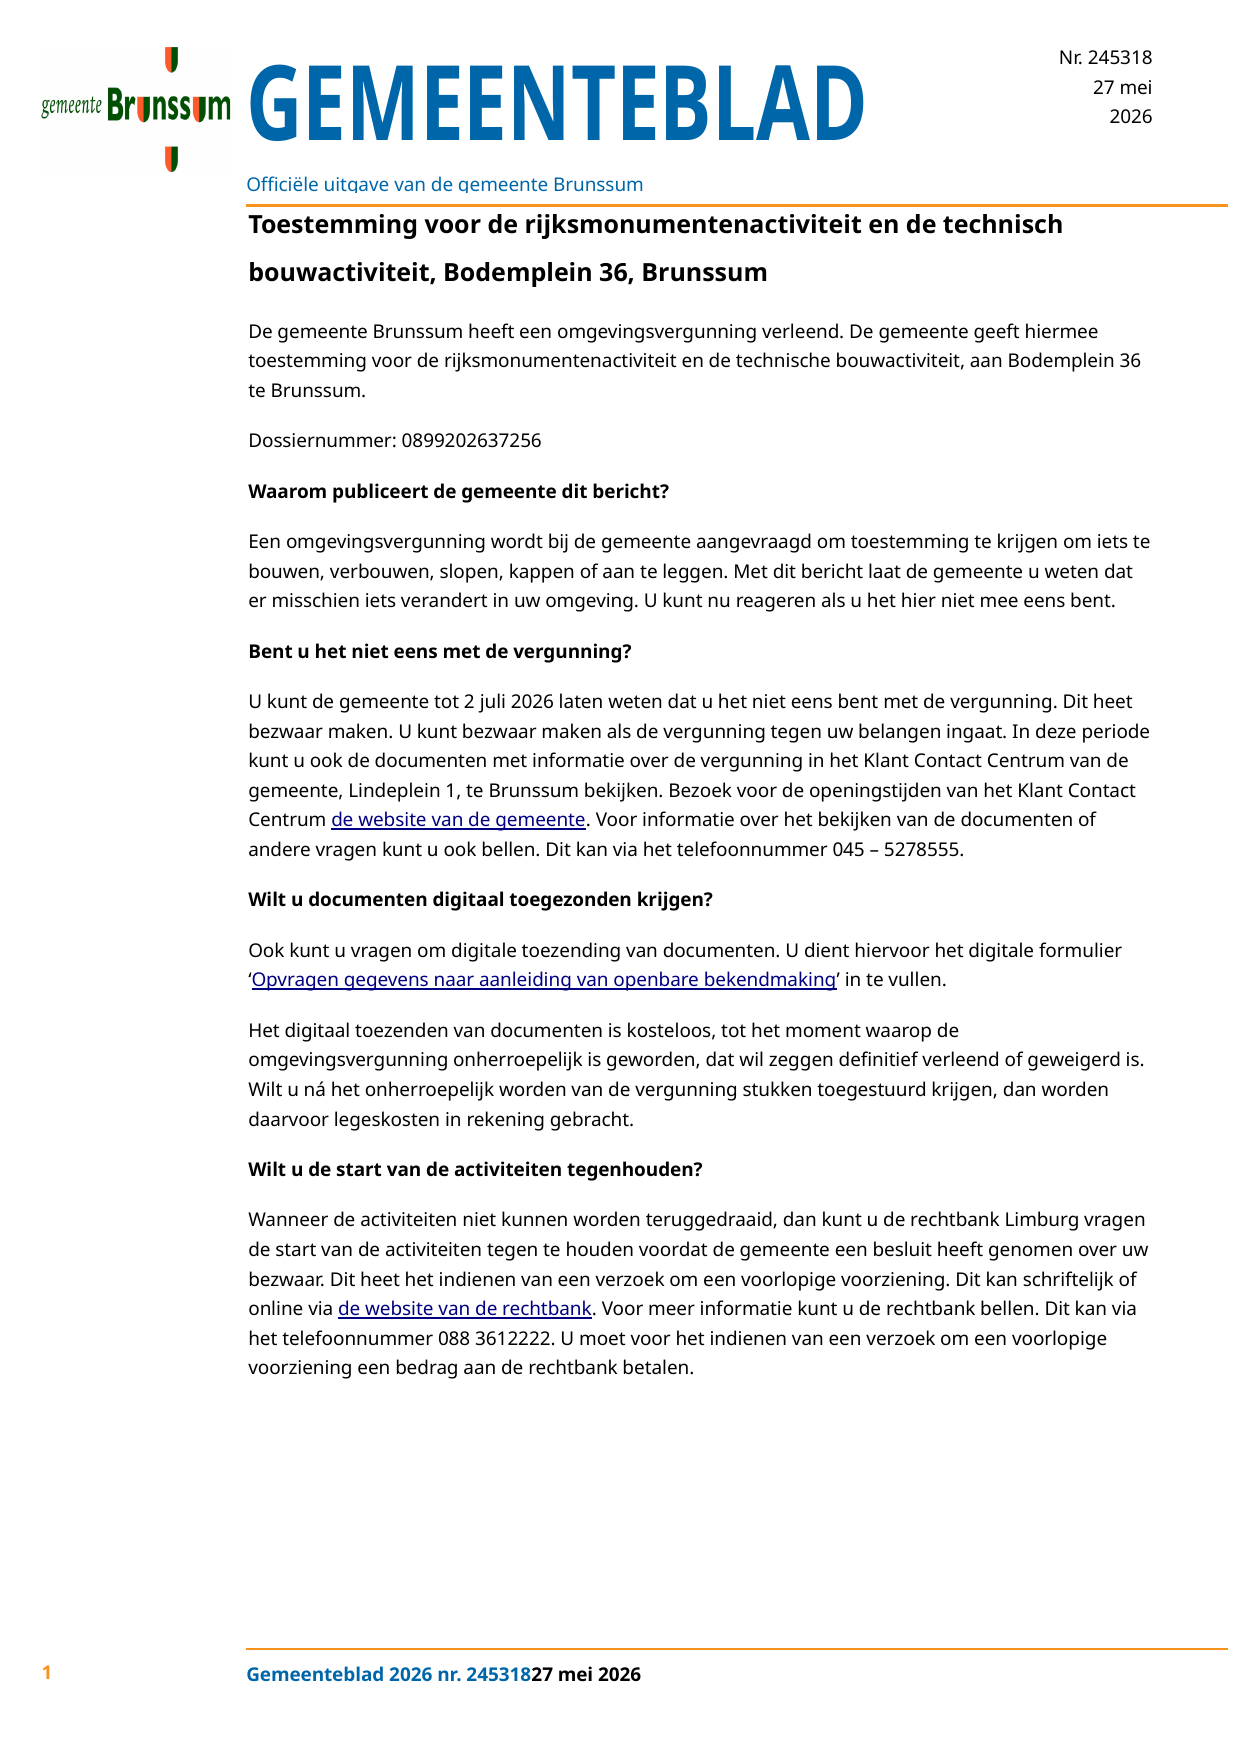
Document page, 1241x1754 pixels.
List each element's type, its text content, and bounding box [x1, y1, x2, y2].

text De gemeente Brunssum heeft een omgevingsvergunning verleend. De gemeente geeft hiermee toestemming voor de rijksmonumentenactiviteit en de technische bouwactiviteit, aan Bodemplein 36 te Brunssum. [248, 318, 1152, 403]
text Dossiernummer: 0899202637256 [248, 427, 1152, 453]
text Waarom publiceert de gemeente dit bericht? [248, 478, 1152, 504]
text U kunt de gemeente tot 2 juli 2026 laten weten dat u het niet eens bent met de vergunning. Dit heet bezwaar maken. U kunt bezwaar maken als de vergunning tegen uw belangen ingaat. In deze periode kunt u ook de documenten met informatie over de vergunning in het Klant Contact Centrum van de gemeente, Lindeplein 1, te Brunssum bekijken. Bezoek voor de openingstijden van het Klant Contact Centrum de website van de gemeente. Voor informatie over het bekijken van de documenten of andere vragen kunt u ook bellen. Dit kan via het telefoonnummer 045 – 5278555. [248, 688, 1152, 862]
text Wilt u documenten digitaal toegezonden krijgen? [248, 887, 1152, 912]
text Toestemming voor de rijksmonumentenactiviteit en de technisch bouwactiviteit, Bodemplein 36, Brunssum [248, 207, 1152, 288]
text Een omgevingsvergunning wordt bij de gemeente aangevraagd om toestemming te krijgen om iets te bouwen, verbouwen, slopen, kappen of aan te leggen. Met dit bericht laat de gemeente u weten dat er misschien iets verandert in uw omgeving. U kunt nu reageren als u het hier niet mee eens bent. [248, 528, 1152, 613]
text Het digitaal toezenden van documenten is kosteloos, tot het moment waarop de omgevingsvergunning onherroepelijk is geworden, dat wil zeggen definitief verleend of geweigerd is. Wilt u ná het onherroepelijk worden van de vergunning stukken toegestuurd krijgen, dan worden daarvoor legeskosten in rekening gebracht. [248, 1017, 1152, 1132]
text Wanneer de activiteiten niet kunnen worden teruggedraaid, dan kunt u de rechtbank Limburg vragen de start van de activiteiten tegen te houden voordat de gemeente een besluit heeft genomen over uw bezwaar. Dit heet het indienen van een verzoek om een voorlopige voorziening. Dit kan schriftelijk of online via de website van de rechtbank. Voor meer informatie kunt u de rechtbank bellen. Dit kan via het telefoonnummer 088 3612222. U moet voor het indienen van een verzoek om een voorlopige voorziening een bedrag aan de rechtbank betalen. [248, 1207, 1152, 1380]
text Wilt u de start van de activiteiten tegenhouden? [248, 1156, 1152, 1182]
picture [41, 47, 231, 172]
text Bent u het niet eens met de vergunning? [248, 638, 1152, 664]
text Ook kunt u vragen om digitale toezending van documenten. U dient hiervoor het digitale formulier ‘Opvragen gegevens naar aanleiding van openbare bekendmaking’ in te vullen. [248, 937, 1152, 992]
